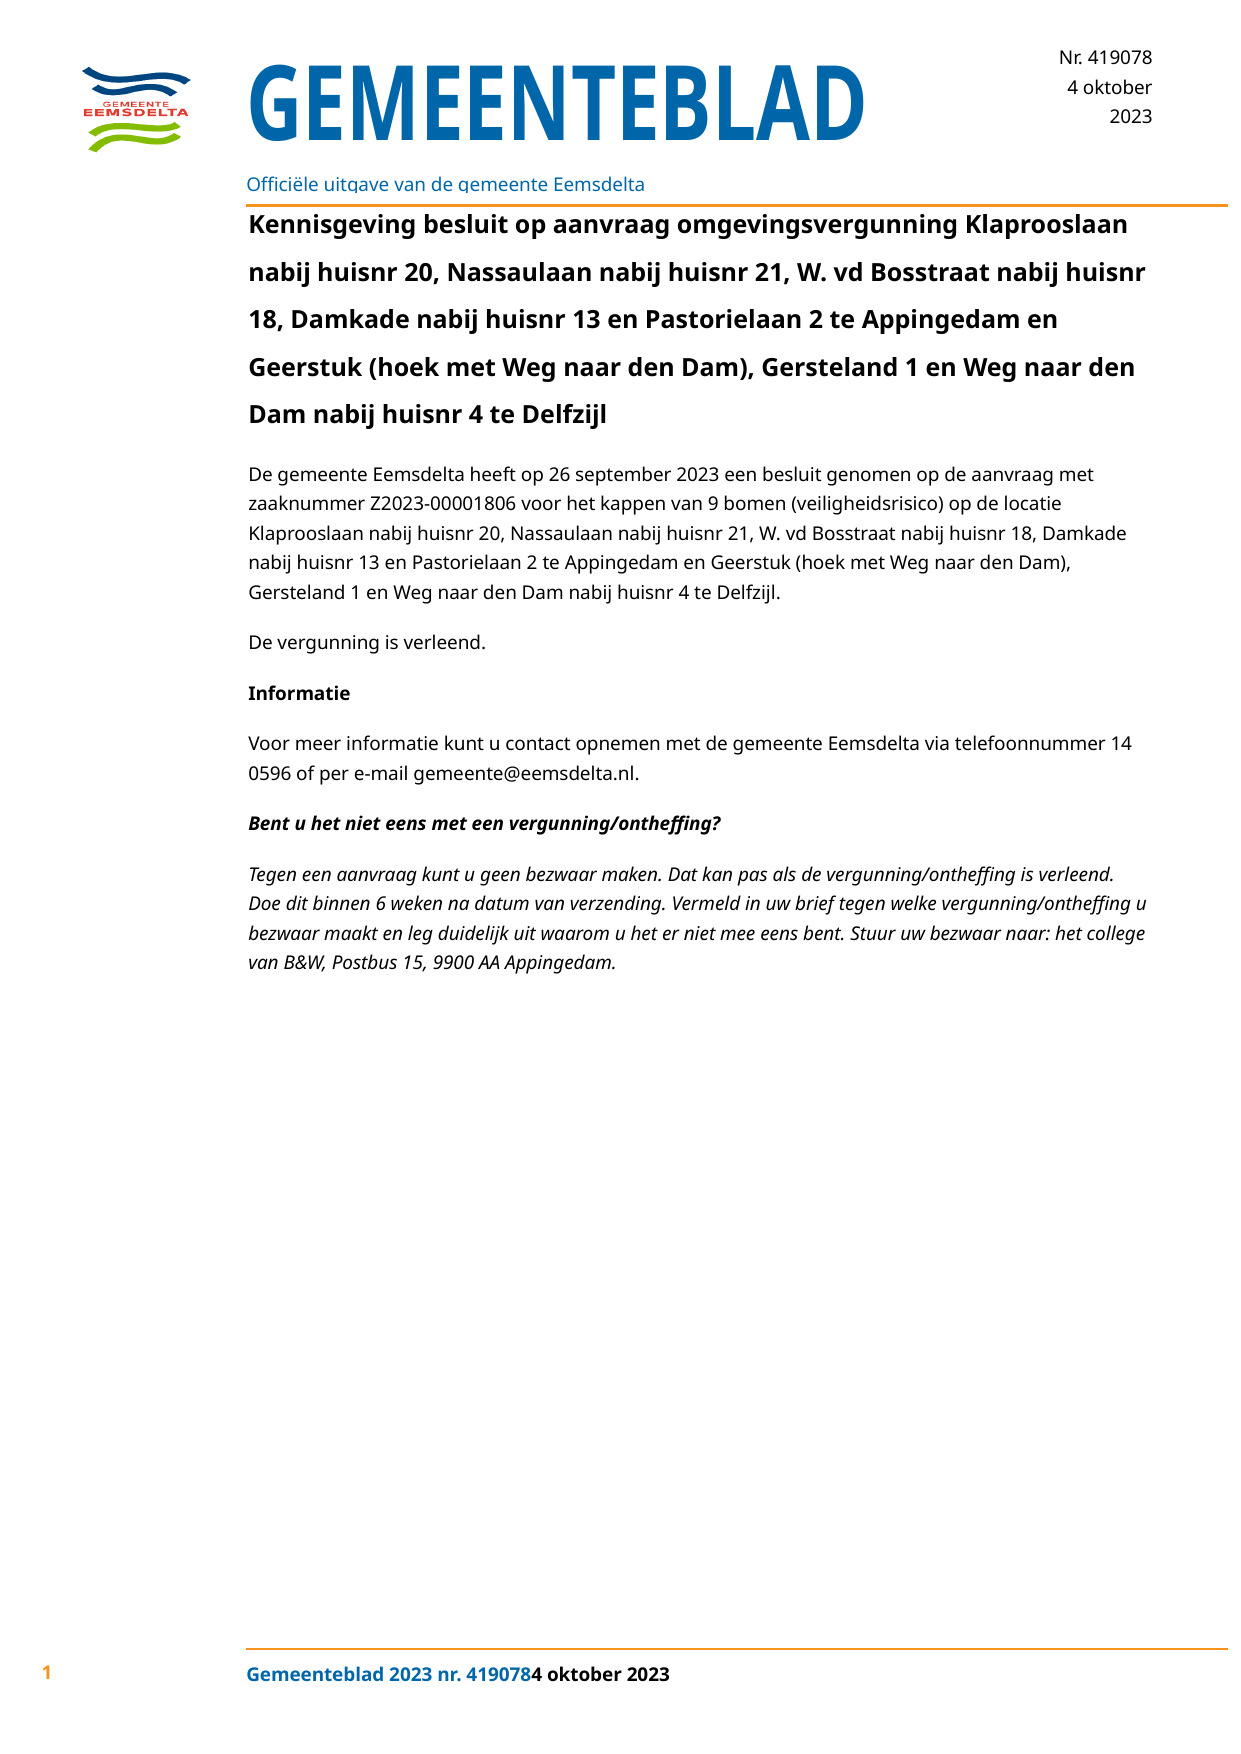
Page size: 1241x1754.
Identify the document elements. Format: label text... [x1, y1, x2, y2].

text Informatie [248, 680, 1152, 706]
text De vergunning is verleend. [248, 629, 1152, 655]
text Kennisgeving besluit op aanvraag omgevingsvergunning Klaprooslaan nabij huisnr 20, Nassaulaan nabij huisnr 21, W. vd Bosstraat nabij huisnr 18, Damkade nabij huisnr 13 en Pastorielaan 2 te Appingedam en Geerstuk (hoek met Weg naar den Dam), Gersteland 1 en Weg naar den Dam nabij huisnr 4 te Delfzijl [248, 207, 1152, 431]
text Voor meer informatie kunt u contact opnemen met de gemeente Eemsdelta via telefoonnummer 14 0596 of per e-mail gemeente@eemsdelta.nl. [248, 730, 1152, 786]
text Bent u het niet eens met een vergunning/ontheffing? [248, 810, 1152, 836]
picture [41, 47, 231, 172]
text Tegen een aanvraag kunt u geen bezwaar maken. Dat kan pas als de vergunning/ontheffing is verleend. Doe dit binnen 6 weken na datum van verzending. Vermeld in uw brief tegen welke vergunning/ontheffing u bezwaar maakt en leg duidelijk uit waarom u het er niet mee eens bent. Stuur uw bezwaar naar: het college van B&W, Postbus 15, 9900 AA Appingedam. [248, 861, 1152, 975]
text De gemeente Eemsdelta heeft op 26 september 2023 een besluit genomen op de aanvraag met zaaknummer Z2023-00001806 voor het kappen van 9 bomen (veiligheidsrisico) op de locatie Klaprooslaan nabij huisnr 20, Nassaulaan nabij huisnr 21, W. vd Bosstraat nabij huisnr 18, Damkade nabij huisnr 13 en Pastorielaan 2 te Appingedam en Geerstuk (hoek met Weg naar den Dam), Gersteland 1 en Weg naar den Dam nabij huisnr 4 te Delfzijl. [248, 461, 1152, 605]
